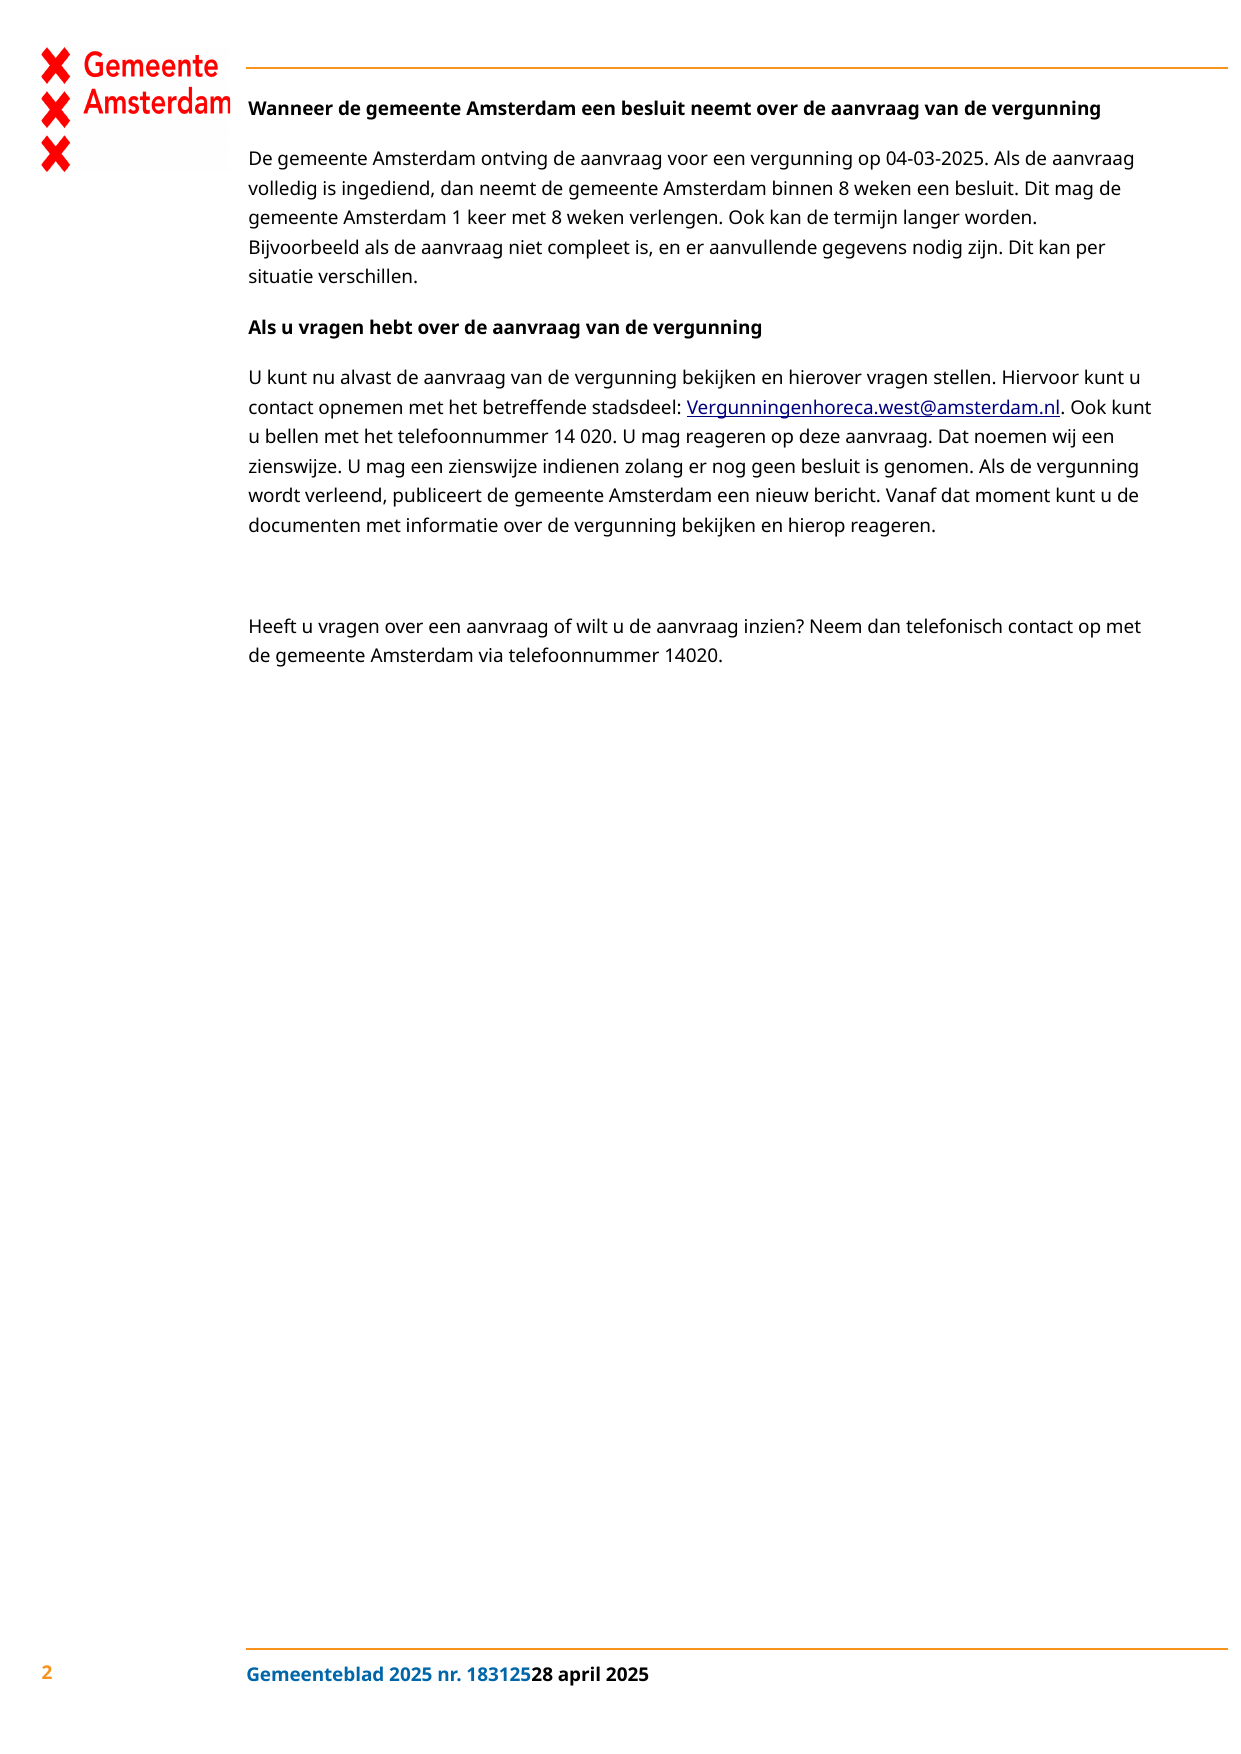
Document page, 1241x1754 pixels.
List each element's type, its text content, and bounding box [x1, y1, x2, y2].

text Als u vragen hebt over de aanvraag van de vergunning [248, 314, 1152, 340]
text Wanneer de gemeente Amsterdam een besluit neemt over de aanvraag van de vergunning [248, 95, 1152, 121]
text U kunt nu alvast de aanvraag van de vergunning bekijken en hierover vragen stellen. Hiervoor kunt u contact opnemen met het betreffende stadsdeel: Vergunningenhoreca.west@amsterdam.nl. Ook kunt u bellen met het telefoonnummer 14 020. U mag reageren op deze aanvraag. Dat noemen wij een zienswijze. U mag een zienswijze indienen zolang er nog geen besluit is genomen. Als de vergunning wordt verleend, publiceert de gemeente Amsterdam een nieuw bericht. Vanaf dat moment kunt u de documenten met informatie over de vergunning bekijken en hierop reageren. [248, 364, 1152, 538]
picture [41, 47, 231, 172]
text De gemeente Amsterdam ontving de aanvraag voor een vergunning op 04-03-2025. Als de aanvraag volledig is ingediend, dan neemt de gemeente Amsterdam binnen 8 weken een besluit. Dit mag de gemeente Amsterdam 1 keer met 8 weken verlengen. Ook kan de termijn langer worden. Bijvoorbeeld als de aanvraag niet compleet is, en er aanvullende gegevens nodig zijn. Dit kan per situatie verschillen. [248, 145, 1152, 289]
text Heeft u vragen over een aanvraag of wilt u de aanvraag inzien? Neem dan telefonisch contact op met de gemeente Amsterdam via telefoonnummer 14020. [248, 613, 1152, 668]
